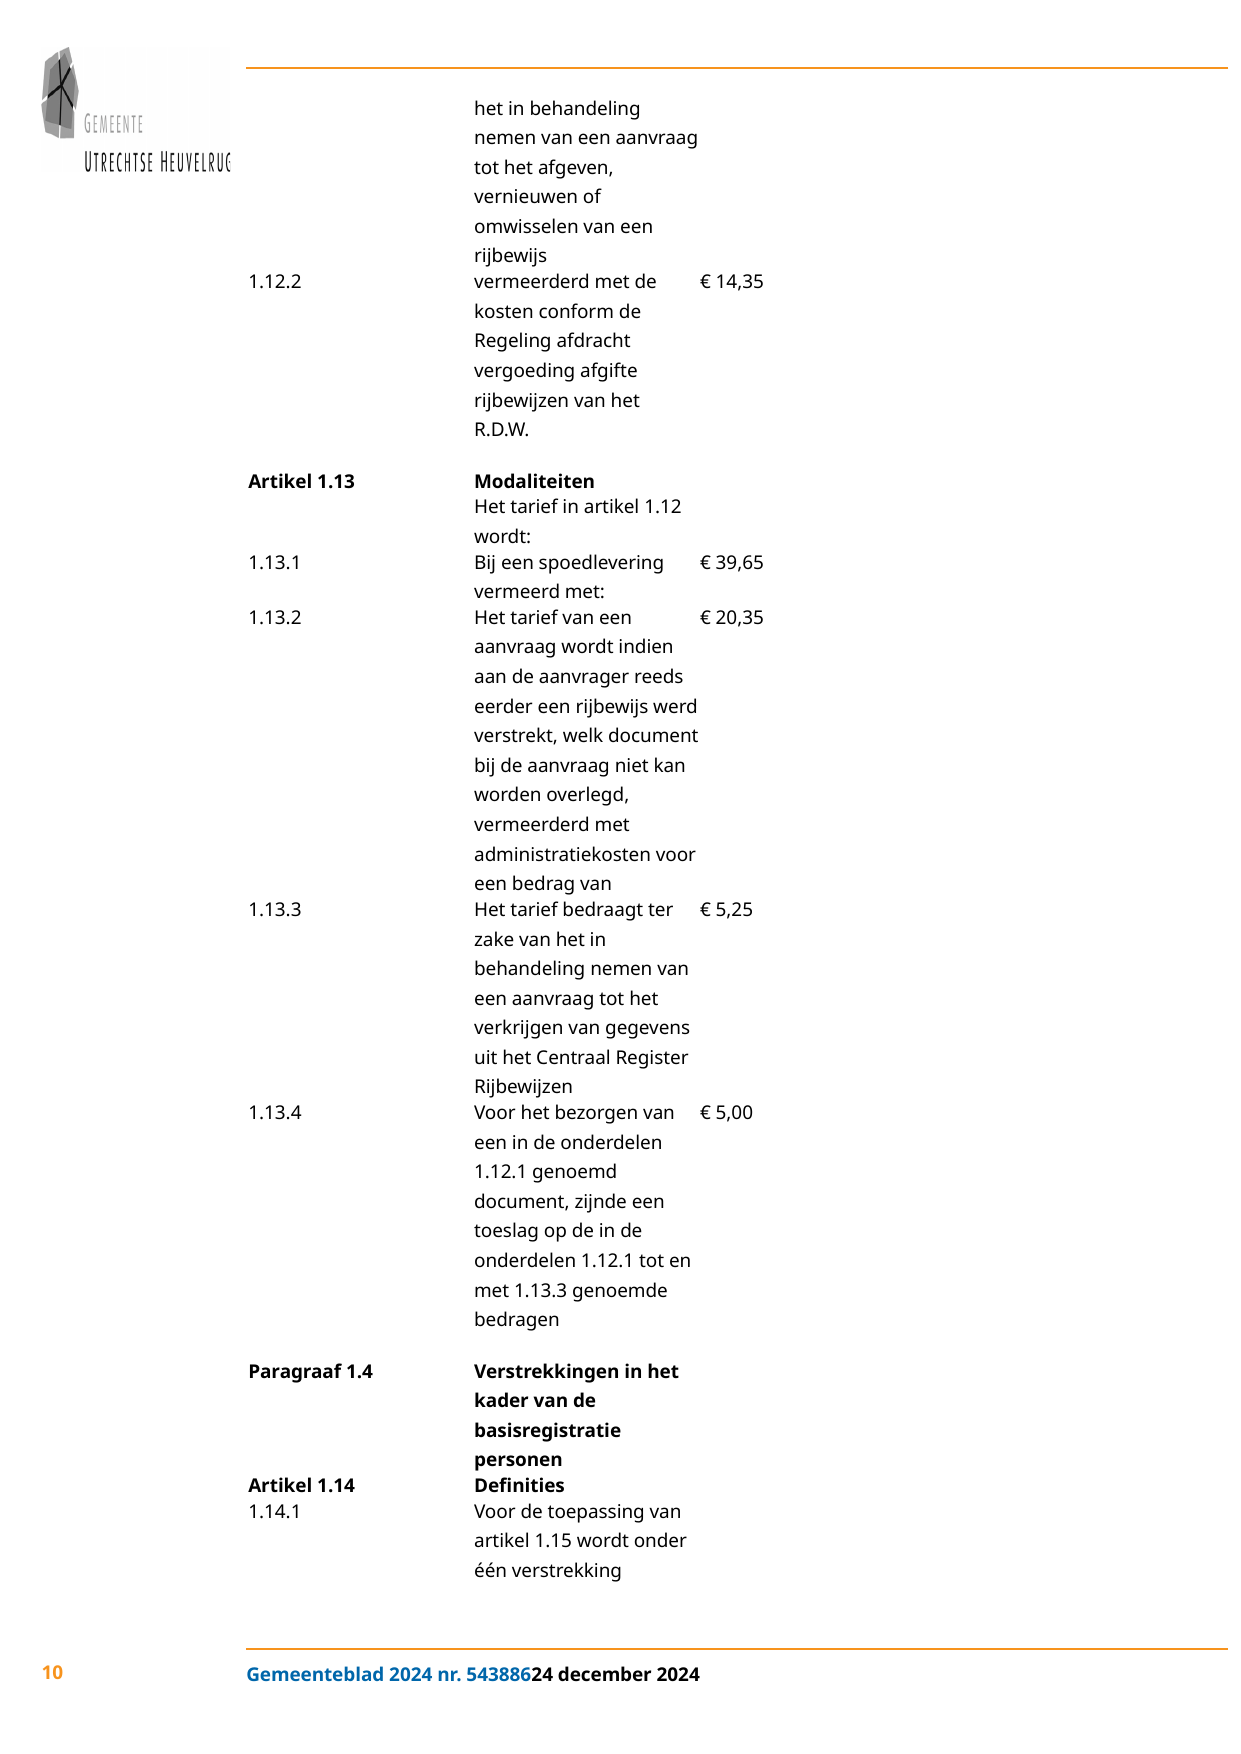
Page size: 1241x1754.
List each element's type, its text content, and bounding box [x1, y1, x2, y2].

table_cell € 5,00 [700, 1099, 1152, 1332]
table_cell Artikel 1.13 [248, 468, 474, 493]
table_cell Voor het bezorgen van een in de onderdelen 1.12.1 genoemd document, zijnde een toeslag op de in de onderdelen 1.12.1 tot en met 1.13.3 genoemde bedragen [474, 1099, 700, 1332]
table_cell 1.14.1 [248, 1498, 474, 1583]
table_cell het in behandeling nemen van een aanvraag tot het afgeven, vernieuwen of omwisselen van een rijbewijs [474, 95, 700, 268]
table_cell [700, 494, 1152, 549]
table_cell 1.12.2 [248, 269, 474, 442]
table_cell vermeerderd met de kosten conform de Regeling afdracht vergoeding afgifte rijbewijzen van het R.D.W. [474, 269, 700, 442]
table_cell Het tarief in artikel 1.12 wordt: [474, 494, 700, 549]
picture [41, 47, 231, 172]
table_cell 1.13.2 [248, 604, 474, 896]
table_cell [474, 1332, 700, 1358]
table_cell Modaliteiten [474, 468, 700, 493]
table_cell [248, 494, 474, 549]
table_cell € 14,35 [700, 269, 1152, 442]
table_cell 1.13.1 [248, 549, 474, 604]
table_cell Voor de toepassing van artikel 1.15 wordt onder één verstrekking [474, 1498, 700, 1583]
table_cell € 5,25 [700, 896, 1152, 1099]
table_cell Het tarief bedraagt ter zake van het in behandeling nemen van een aanvraag tot het verkrijgen van gegevens uit het Centraal Register Rijbewijzen [474, 896, 700, 1099]
table_cell [700, 1358, 1152, 1472]
table_cell € 39,65 [700, 549, 1152, 604]
table_cell [248, 1332, 474, 1358]
table_cell Verstrekkingen in het kader van de basisregistratie personen [474, 1358, 700, 1472]
table_cell [700, 95, 1152, 268]
table_cell Paragraaf 1.4 [248, 1358, 474, 1472]
table_cell [700, 1498, 1152, 1583]
table_cell € 20,35 [700, 604, 1152, 896]
table_cell Het tarief van een aanvraag wordt indien aan de aanvrager reeds eerder een rijbewijs werd verstrekt, welk document bij de aanvraag niet kan worden overlegd, vermeerderd met administratiekosten voor een bedrag van [474, 604, 700, 896]
table_cell [474, 442, 700, 468]
table_cell [700, 442, 1152, 468]
table_cell Artikel 1.14 [248, 1473, 474, 1498]
table_cell Bij een spoedlevering vermeerd met: [474, 549, 700, 604]
table_cell [248, 442, 474, 468]
table_cell [700, 1332, 1152, 1358]
table_cell 1.13.3 [248, 896, 474, 1099]
table_cell [700, 1473, 1152, 1498]
table_cell 1.13.4 [248, 1099, 474, 1332]
table_cell [248, 95, 474, 268]
table_cell Definities [474, 1473, 700, 1498]
table_cell [700, 468, 1152, 493]
